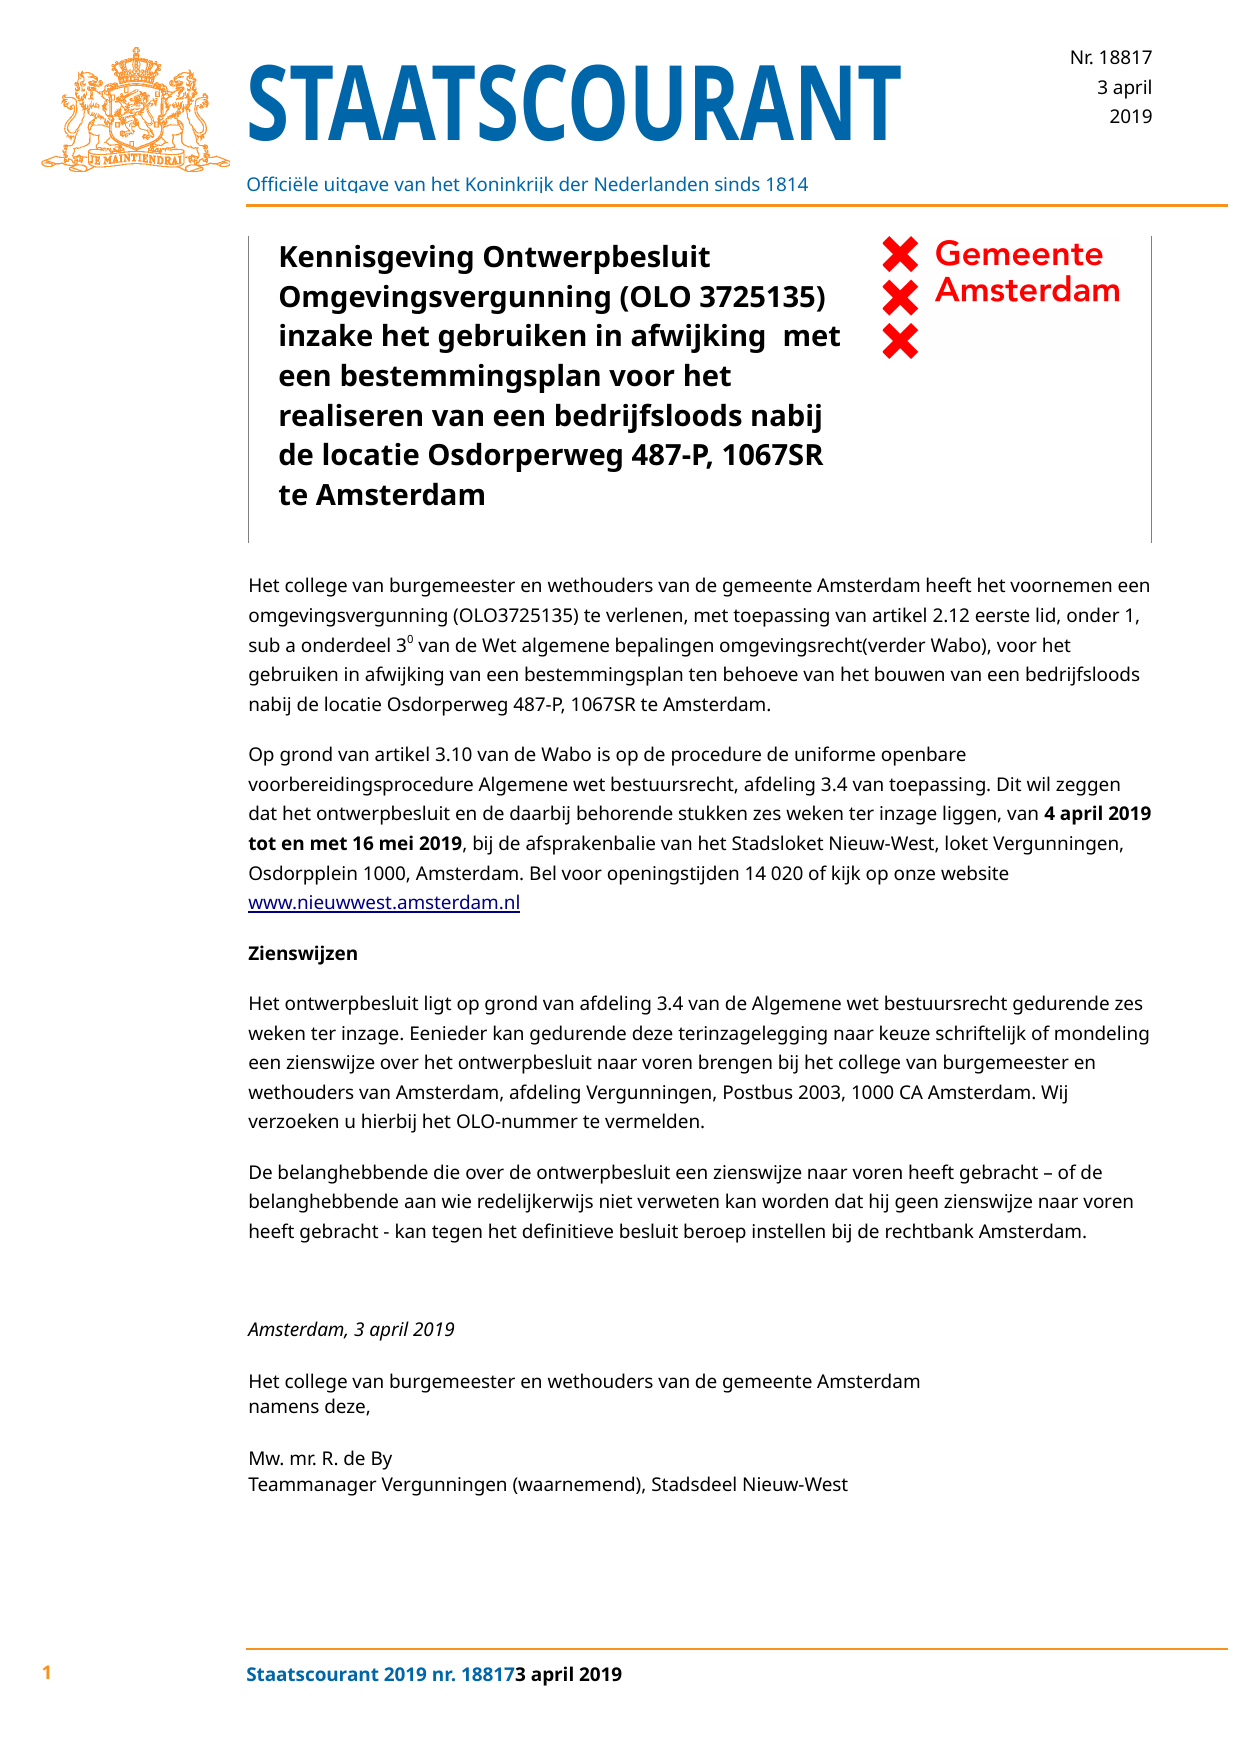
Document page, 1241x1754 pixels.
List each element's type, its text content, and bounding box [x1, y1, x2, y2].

text Amsterdam, 3 april 2019 [248, 1316, 1152, 1342]
text Op grond van artikel 3.10 van de Wabo is op de procedure de uniforme openbare voorbereidingsprocedure Algemene wet bestuursrecht, afdeling 3.4 van toepassing. Dit wil zeggen dat het ontwerpbesluit en de daarbij behorende stukken zes weken ter inzage liggen, van 4 april 2019 tot en met 16 mei 2019, bij de afsprakenbalie van het Stadsloket Nieuw-West, loket Vergunningen, Osdorpplein 1000, Amsterdam. Bel voor openingstijden 14 020 of kijk op onze website www.nieuwwest.amsterdam.nl [248, 741, 1152, 915]
text Het college van burgemeester en wethouders van de gemeente Amsterdam heeft het voornemen een omgevingsvergunning (OLO3725135) te verlenen, met toepassing van artikel 2.12 eerste lid, onder 1, sub a onderdeel 30 van de Wet algemene bepalingen omgevingsrecht(verder Wabo), voor het gebruiken in afwijking van een bestemmingsplan ten behoeve van het bouwen van een bedrijfsloods nabij de locatie Osdorperweg 487-P, 1067SR te Amsterdam. [248, 573, 1152, 717]
table_header [850, 236, 1151, 543]
text Mw. mr. R. de By [248, 1445, 1152, 1471]
picture [882, 236, 1119, 359]
text Het college van burgemeester en wethouders van de gemeente Amsterdam [248, 1368, 1152, 1393]
text Zienswijzen [248, 940, 1152, 966]
text Het ontwerpbesluit ligt op grond van afdeling 3.4 van de Algemene wet bestuursrecht gedurende zes weken ter inzage. Eenieder kan gedurende deze terinzagelegging naar keuze schriftelijk of mondeling een zienswijze over het ontwerpbesluit naar voren brengen bij het college van burgemeester en wethouders van Amsterdam, afdeling Vergunningen, Postbus 2003, 1000 CA Amsterdam. Wij verzoeken u hierbij het OLO-nummer te vermelden. [248, 990, 1152, 1134]
picture [41, 47, 231, 172]
text De belanghebbende die over de ontwerpbesluit een zienswijze naar voren heeft gebracht – of de belanghebbende aan wie redelijkerwijs niet verweten kan worden dat hij geen zienswijze naar voren heeft gebracht - kan tegen het definitieve besluit beroep instellen bij de rechtbank Amsterdam. [248, 1159, 1152, 1244]
table_header Kennisgeving Ontwerpbesluit Omgevingsvergunning (OLO 3725135) inzake het gebruiken in afwijking met een bestemmingsplan voor het realiseren van een bedrijfsloods nabij de locatie Osdorperweg 487-P, 1067SR te Amsterdam [249, 236, 850, 543]
text namens deze, [248, 1393, 1152, 1419]
text Teammanager Vergunningen (waarnemend), Stadsdeel Nieuw-West [248, 1471, 1152, 1496]
